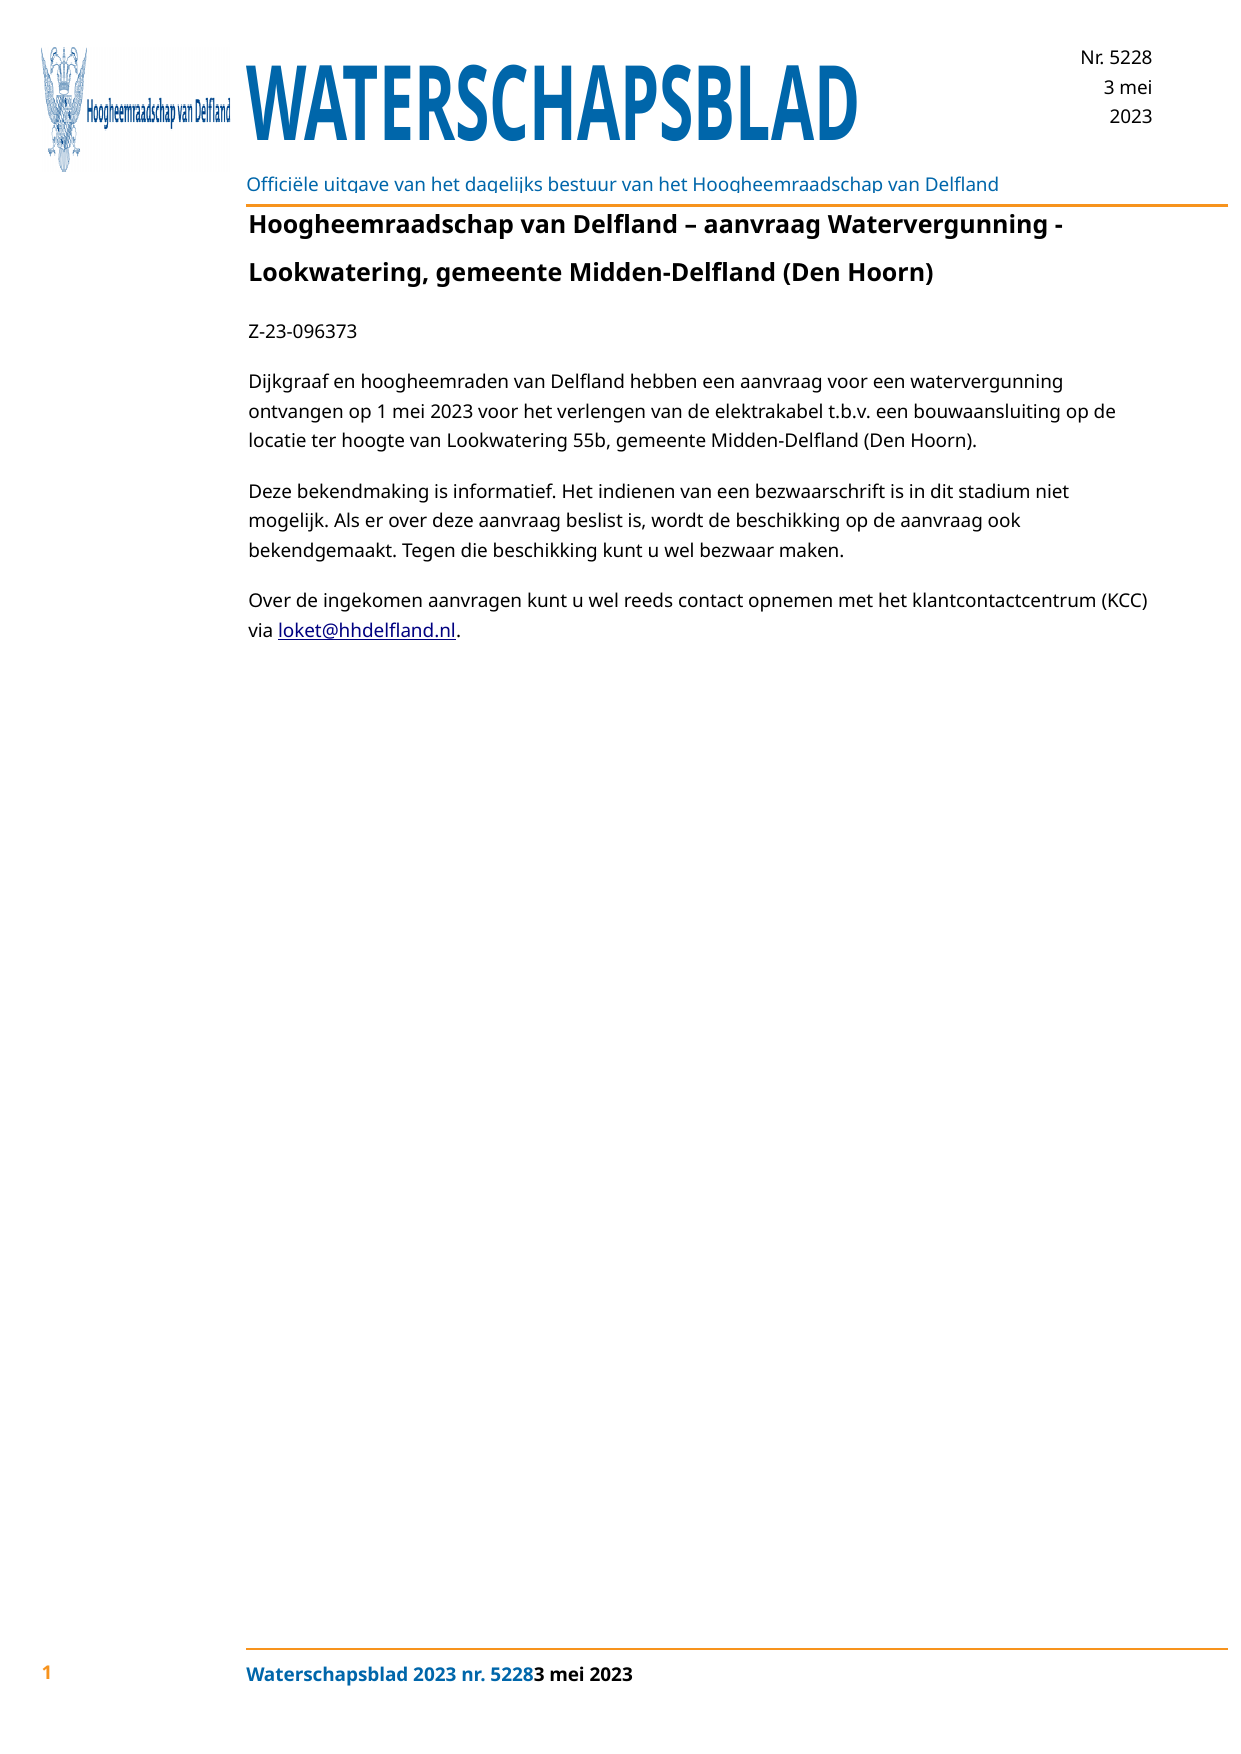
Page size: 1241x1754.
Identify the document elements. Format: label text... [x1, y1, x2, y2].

text Dijkgraaf en hoogheemraden van Delfland hebben een aanvraag voor een watervergunning ontvangen op 1 mei 2023 voor het verlengen van de elektrakabel t.b.v. een bouwaansluiting op de locatie ter hoogte van Lookwatering 55b, gemeente Midden-Delfland (Den Hoorn). [248, 368, 1152, 453]
picture [41, 47, 231, 172]
text Hoogheemraadschap van Delfland – aanvraag Watervergunning - Lookwatering, gemeente Midden-Delfland (Den Hoorn) [248, 207, 1152, 288]
text Z-23-096373 [248, 318, 1152, 344]
text Over de ingekomen aanvragen kunt u wel reeds contact opnemen met het klantcontactcentrum (KCC) via loket@hhdelfland.nl. [248, 587, 1152, 643]
text Deze bekendmaking is informatief. Het indienen van een bezwaarschrift is in dit stadium niet mogelijk. Als er over deze aanvraag beslist is, wordt de beschikking op de aanvraag ook bekendgemaakt. Tegen die beschikking kunt u wel bezwaar maken. [248, 478, 1152, 563]
